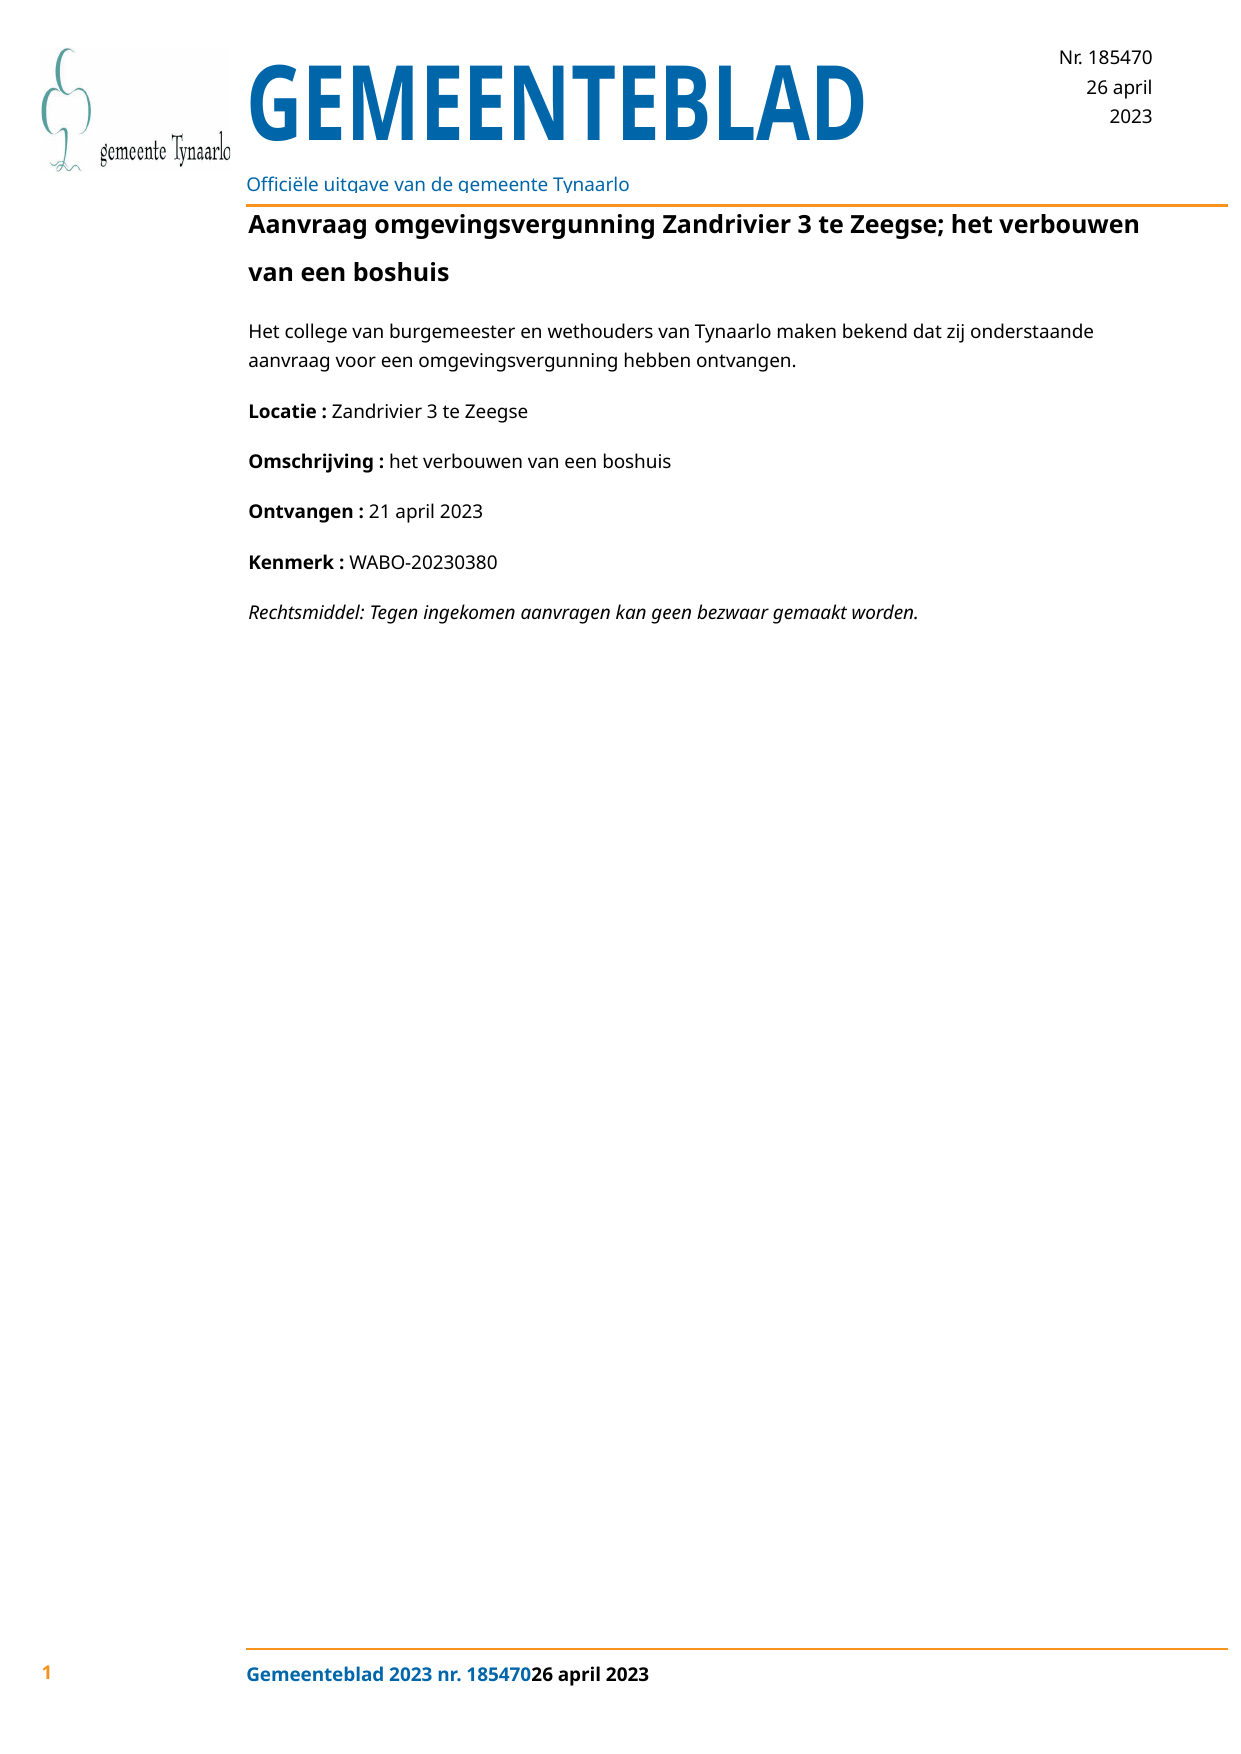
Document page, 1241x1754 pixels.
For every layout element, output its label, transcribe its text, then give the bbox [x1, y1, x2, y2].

text Omschrijving : het verbouwen van een boshuis [248, 448, 1152, 474]
text Ontvangen : 21 april 2023 [248, 499, 1152, 524]
text Aanvraag omgevingsvergunning Zandrivier 3 te Zeegse; het verbouwen van een boshuis [248, 207, 1152, 288]
text Kenmerk : WABO-20230380 [248, 549, 1152, 575]
text Locatie : Zandrivier 3 te Zeegse [248, 398, 1152, 424]
text Het college van burgemeester en wethouders van Tynaarlo maken bekend dat zij onderstaande aanvraag voor een omgevingsvergunning hebben ontvangen. [248, 318, 1152, 373]
text Rechtsmiddel: Tegen ingekomen aanvragen kan geen bezwaar gemaakt worden. [248, 599, 1152, 625]
picture [41, 47, 231, 172]
